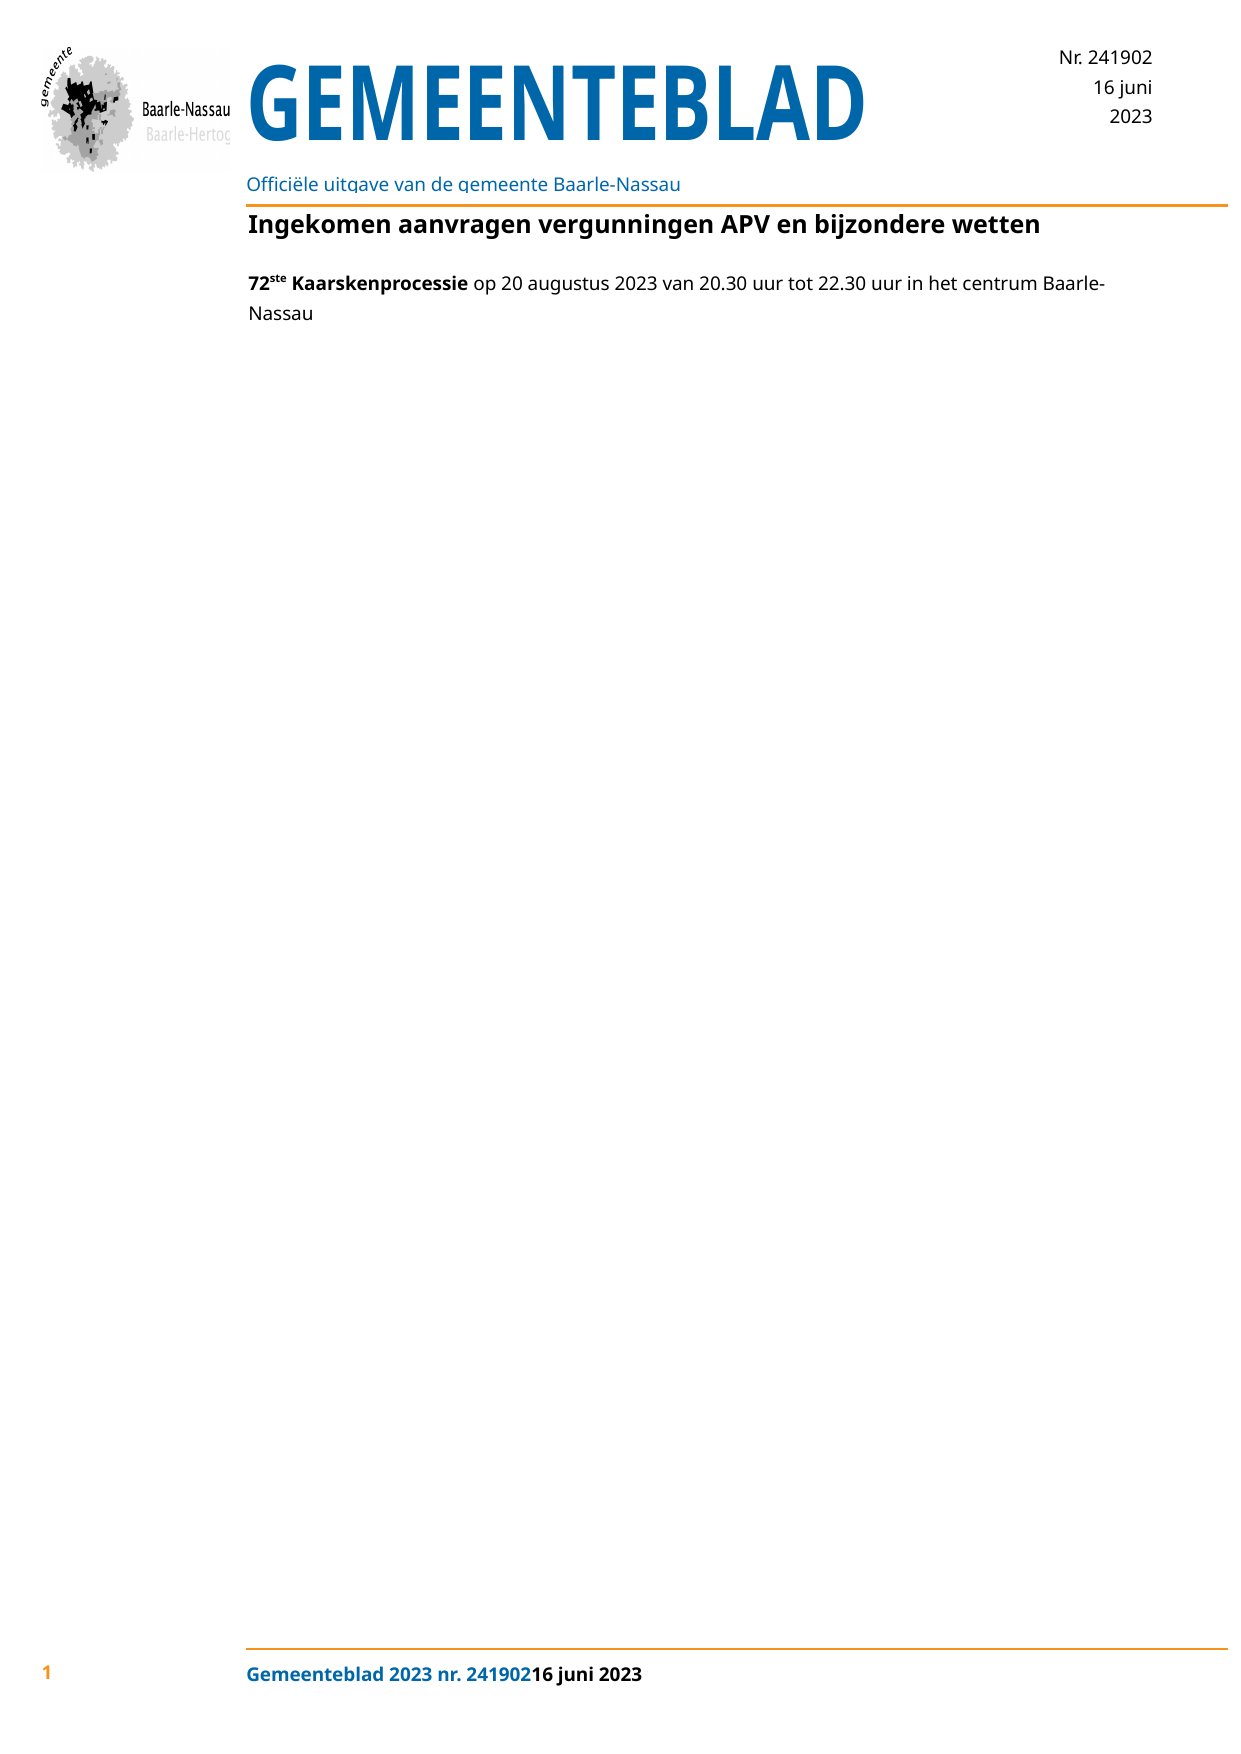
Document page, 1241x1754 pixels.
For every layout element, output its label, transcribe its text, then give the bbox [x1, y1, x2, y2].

text Ingekomen aanvragen vergunningen APV en bijzondere wetten [248, 207, 1152, 241]
text 72ste Kaarskenprocessie op 20 augustus 2023 van 20.30 uur tot 22.30 uur in het centrum Baarle-Nassau [248, 270, 1152, 326]
picture [41, 47, 231, 172]
